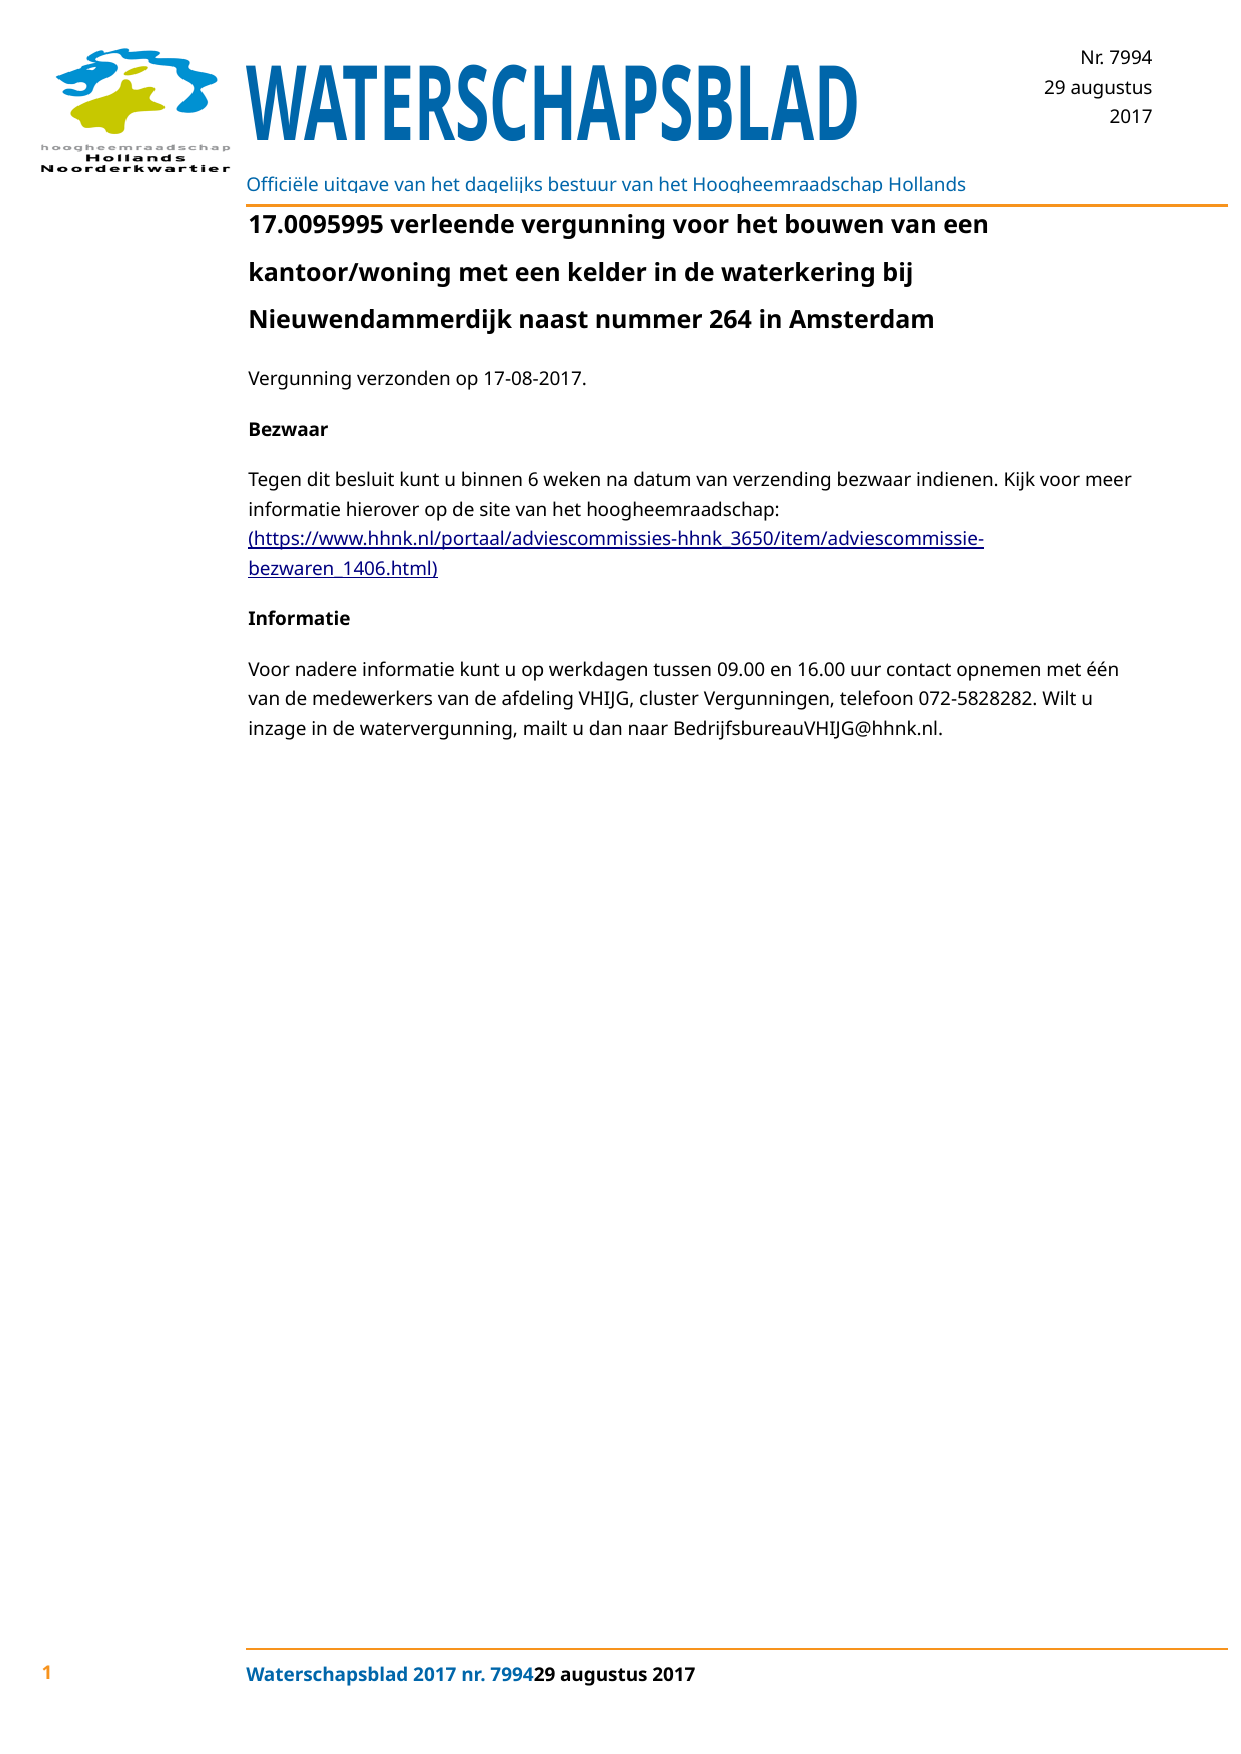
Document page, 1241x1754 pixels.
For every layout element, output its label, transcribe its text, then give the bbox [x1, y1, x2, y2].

text Tegen dit besluit kunt u binnen 6 weken na datum van verzending bezwaar indienen. Kijk voor meer informatie hierover op de site van het hoogheemraadschap: (https://www.hhnk.nl/portaal/adviescommissies-hhnk_3650/item/adviescommissie-bezwaren_1406.html) [248, 466, 1152, 581]
picture [41, 47, 231, 172]
text Vergunning verzonden op 17-08-2017. [248, 366, 1152, 391]
text Informatie [248, 606, 1152, 631]
text Bezwaar [248, 416, 1152, 442]
text 17.0095995 verleende vergunning voor het bouwen van een kantoor/woning met een kelder in de waterkering bij Nieuwendammerdijk naast nummer 264 in Amsterdam [248, 207, 1152, 336]
text Voor nadere informatie kunt u op werkdagen tussen 09.00 en 16.00 uur contact opnemen met één van de medewerkers van de afdeling VHIJG, cluster Vergunningen, telefoon 072-5828282. Wilt u inzage in de watervergunning, mailt u dan naar BedrijfsbureauVHIJG@hhnk.nl. [248, 656, 1152, 741]
